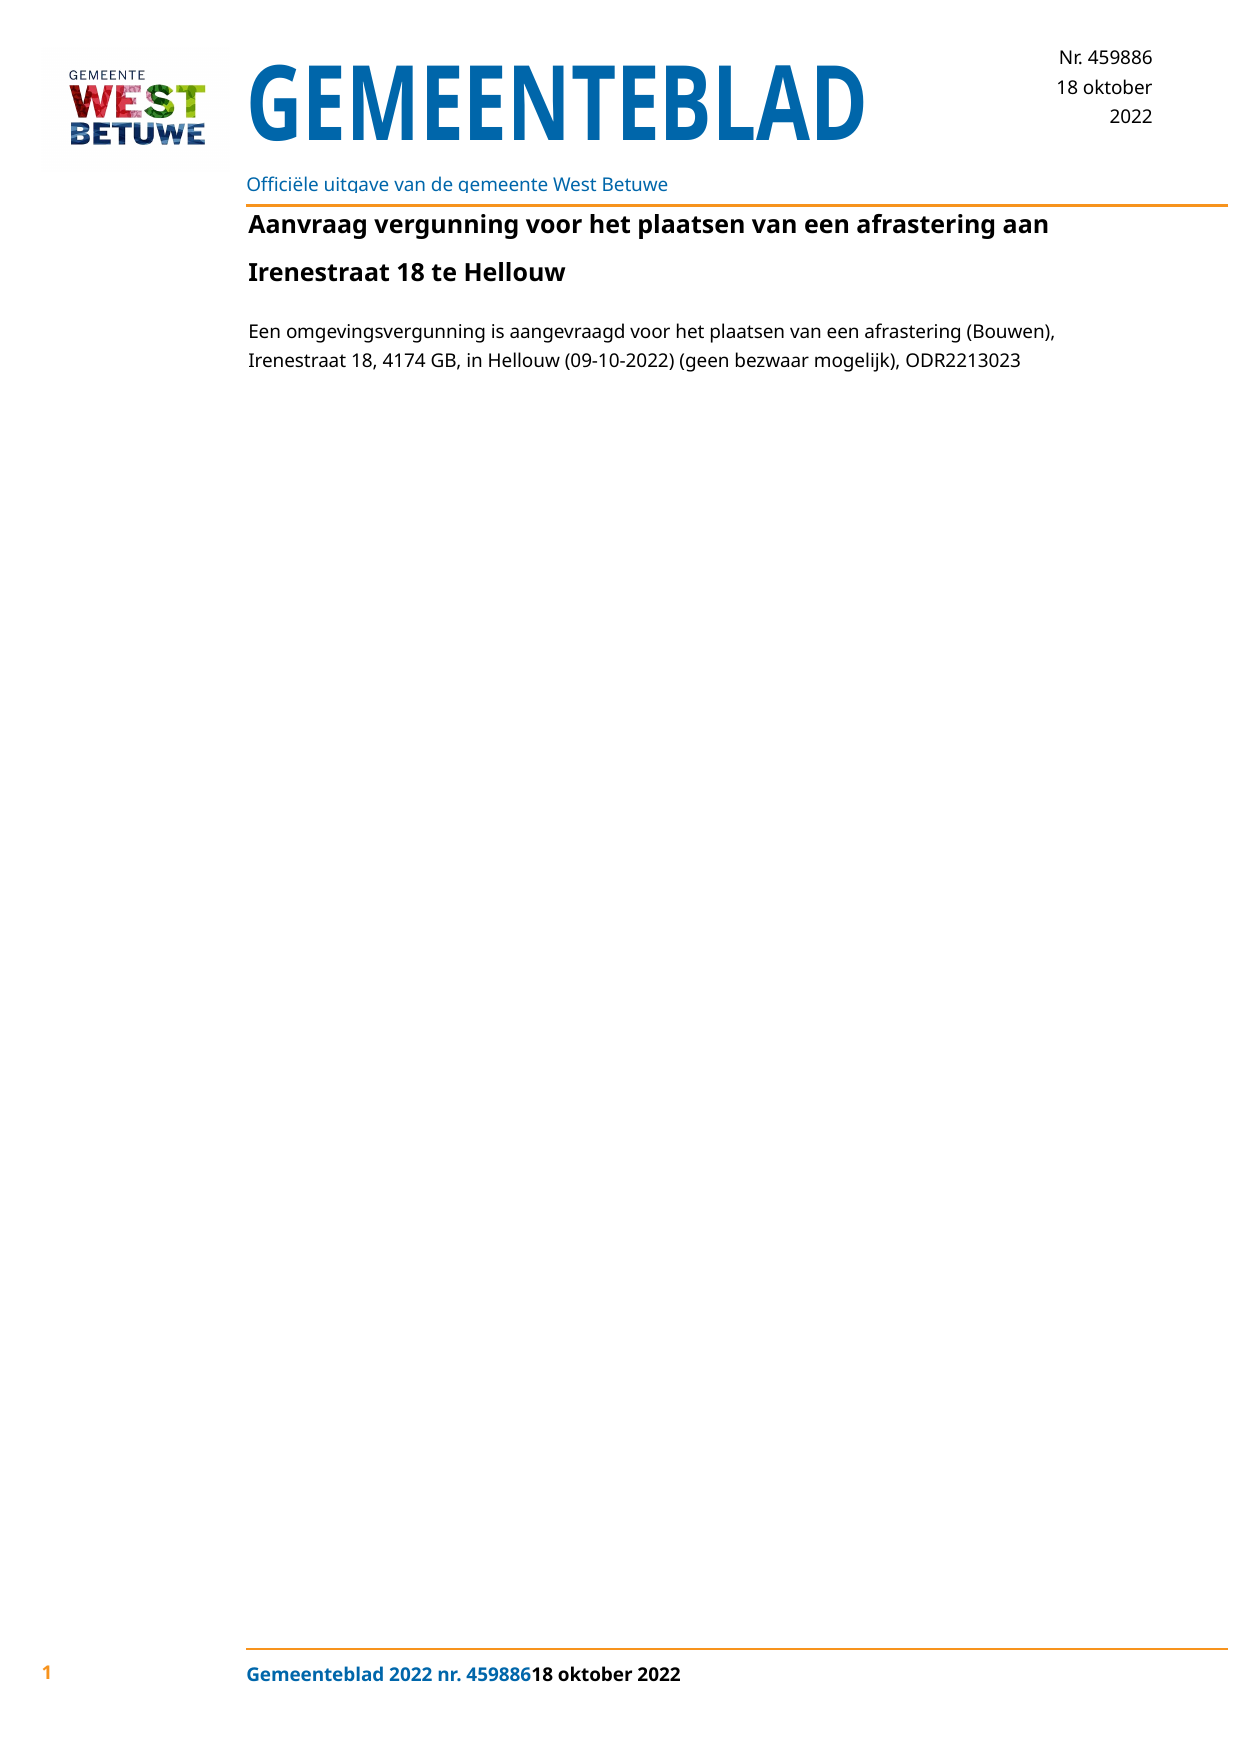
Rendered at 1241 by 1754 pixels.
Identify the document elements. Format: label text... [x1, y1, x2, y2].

text Aanvraag vergunning voor het plaatsen van een afrastering aan Irenestraat 18 te Hellouw [248, 207, 1152, 288]
text Een omgevingsvergunning is aangevraagd voor het plaatsen van een afrastering (Bouwen), Irenestraat 18, 4174 GB, in Hellouw (09-10-2022) (geen bezwaar mogelijk), ODR2213023 [248, 318, 1152, 373]
picture [41, 47, 231, 172]
